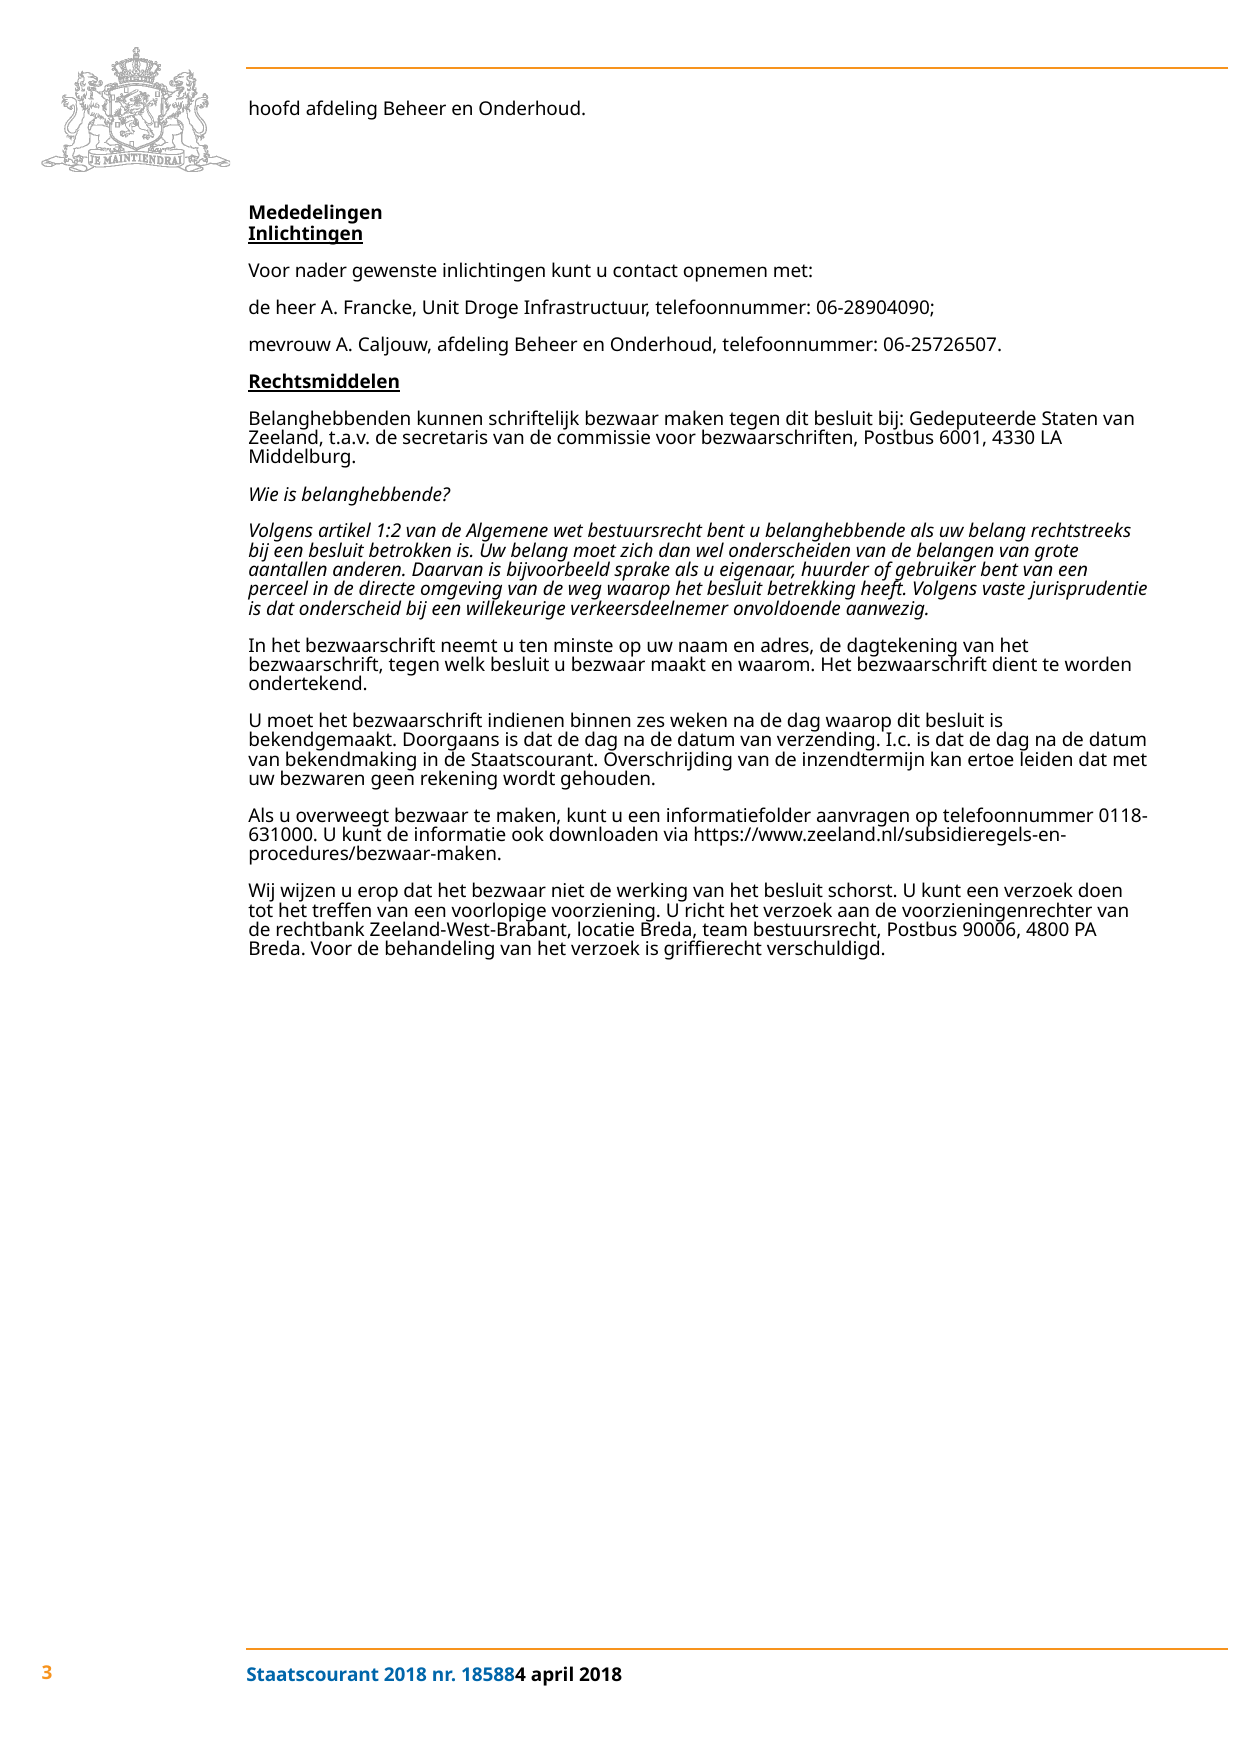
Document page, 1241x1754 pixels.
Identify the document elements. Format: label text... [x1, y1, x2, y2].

text de heer A. Francke, Unit Droge Infrastructuur, telefoonnummer: 06-28904090; [248, 299, 1152, 318]
text Voor nader gewenste inlichtingen kunt u contact opnemen met: [248, 262, 1152, 281]
text hoofd afdeling Beheer en Onderhoud. [248, 95, 1152, 121]
text Volgens artikel 1:2 van de Algemene wet bestuursrecht bent u belanghebbende als uw belang rechtstreeks bij een besluit betrokken is. Uw belang moet zich dan wel onderscheiden van de belangen van grote aantallen anderen. Daarvan is bijvoorbeeld sprake als u eigenaar, huurder of gebruiker bent van een perceel in de directe omgeving van de weg waarop het besluit betrekking heeft. Volgens vaste jurisprudentie is dat onderscheid bij een willekeurige verkeersdeelnemer onvoldoende aanwezig. [248, 522, 1152, 619]
text Belanghebbenden kunnen schriftelijk bezwaar maken tegen dit besluit bij: Gedeputeerde Staten van Zeeland, t.a.v. de secretaris van de commissie voor bezwaarschriften, Postbus 6001, 4330 LA Middelburg. [248, 410, 1152, 468]
text Wij wijzen u erop dat het bezwaar niet de werking van het besluit schorst. U kunt een verzoek doen tot het treffen van een voorlopige voorziening. U richt het verzoek aan de voorzieningenrechter van de rechtbank Zeeland-West-Brabant, locatie Breda, team bestuursrecht, Postbus 90006, 4800 PA Breda. Voor de behandeling van het verzoek is griffierecht verschuldigd. [248, 882, 1152, 959]
text Mededelingen [248, 199, 1152, 225]
text Rechtsmiddelen [248, 373, 1152, 392]
text Wie is belanghebbende? [248, 486, 1152, 505]
text In het bezwaarschrift neemt u ten minste op uw naam en adres, de dagtekening van het bezwaarschrift, tegen welk besluit u bezwaar maakt en waarom. Het bezwaarschrift dient te worden ondertekend. [248, 637, 1152, 694]
text mevrouw A. Caljouw, afdeling Beheer en Onderhoud, telefoonnummer: 06-25726507. [248, 336, 1152, 355]
text Als u overweegt bezwaar te maken, kunt u een informatiefolder aanvragen op telefoonnummer 0118-631000. U kunt de informatie ook downloaden via https://www.zeeland.nl/subsidieregels-en-procedures/bezwaar-maken. [248, 807, 1152, 865]
text Inlichtingen [248, 225, 1152, 244]
text U moet het bezwaarschrift indienen binnen zes weken na de dag waarop dit besluit is bekendgemaakt. Doorgaans is dat de dag na de datum van verzending. I.c. is dat de dag na de datum van bekendmaking in de Staatscourant. Overschrijding van de inzendtermijn kan ertoe leiden dat met uw bezwaren geen rekening wordt gehouden. [248, 712, 1152, 789]
picture [41, 47, 231, 172]
